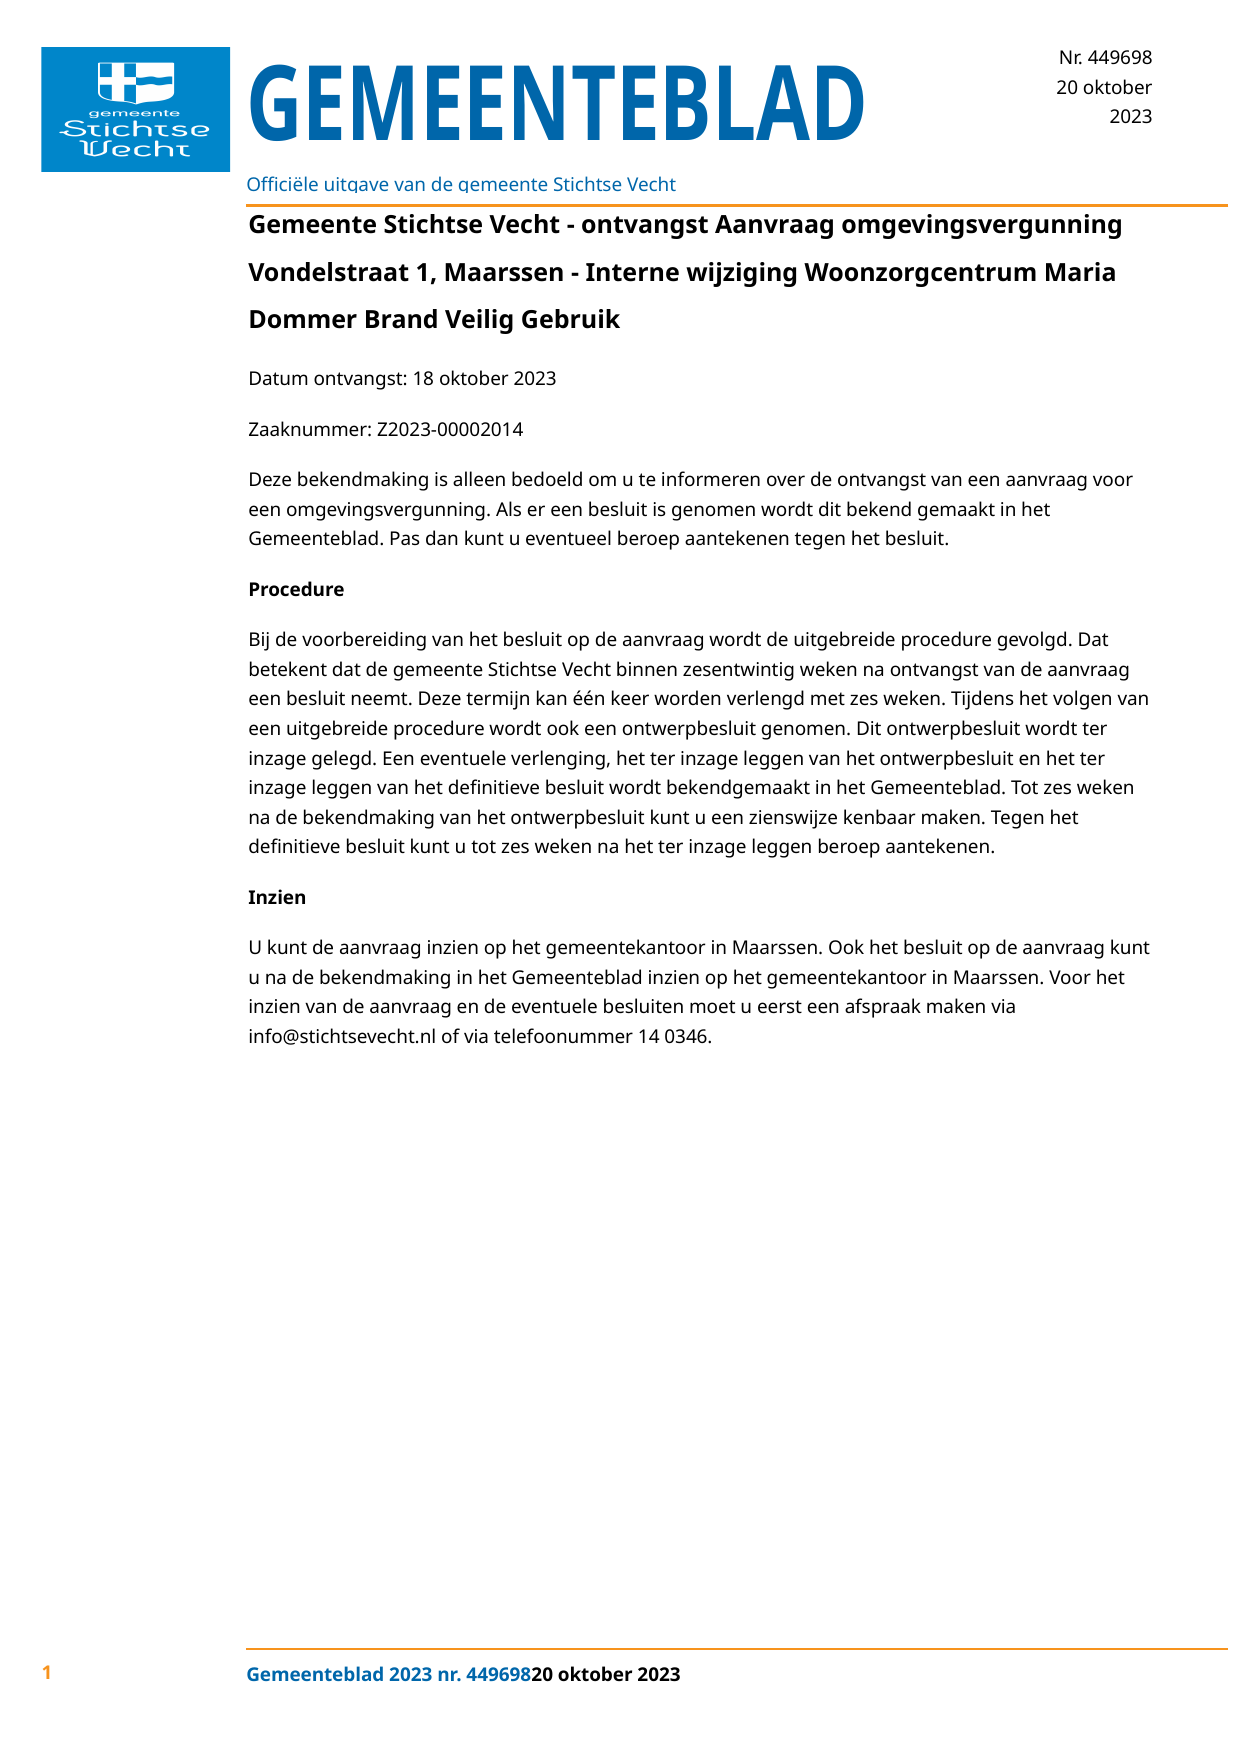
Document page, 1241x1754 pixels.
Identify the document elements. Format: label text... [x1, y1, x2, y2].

text Gemeente Stichtse Vecht - ontvangst Aanvraag omgevingsvergunning Vondelstraat 1, Maarssen - Interne wijziging Woonzorgcentrum Maria Dommer Brand Veilig Gebruik [248, 207, 1152, 336]
text Datum ontvangst: 18 oktober 2023 [248, 366, 1152, 391]
text U kunt de aanvraag inzien op het gemeentekantoor in Maarssen. Ook het besluit op de aanvraag kunt u na de bekendmaking in het Gemeenteblad inzien op het gemeentekantoor in Maarssen. Voor het inzien van de aanvraag en de eventuele besluiten moet u eerst een afspraak maken via info@stichtsevecht.nl of via telefoonummer 14 0346. [248, 934, 1152, 1049]
text Deze bekendmaking is alleen bedoeld om u te informeren over de ontvangst van een aanvraag voor een omgevingsvergunning. Als er een besluit is genomen wordt dit bekend gemaakt in het Gemeenteblad. Pas dan kunt u eventueel beroep aantekenen tegen het besluit. [248, 466, 1152, 551]
text Procedure [248, 576, 1152, 602]
picture [99, 63, 135, 101]
picture [137, 63, 174, 103]
text Bij de voorbereiding van het besluit op de aanvraag wordt de uitgebreide procedure gevolgd. Dat betekent dat de gemeente Stichtse Vecht binnen zesentwintig weken na ontvangst van de aanvraag een besluit neemt. Deze termijn kan één keer worden verlengd met zes weken. Tijdens het volgen van een uitgebreide procedure wordt ook een ontwerpbesluit genomen. Dit ontwerpbesluit wordt ter inzage gelegd. Een eventuele verlenging, het ter inzage leggen van het ontwerpbesluit en het ter inzage leggen van het definitieve besluit wordt bekendgemaakt in het Gemeenteblad. Tot zes weken na de bekendmaking van het ontwerpbesluit kunt u een zienswijze kenbaar maken. Tegen het definitieve besluit kunt u tot zes weken na het ter inzage leggen beroep aantekenen. [248, 626, 1152, 859]
text Inzien [248, 884, 1152, 909]
text Zaaknummer: Z2023-00002014 [248, 416, 1152, 442]
